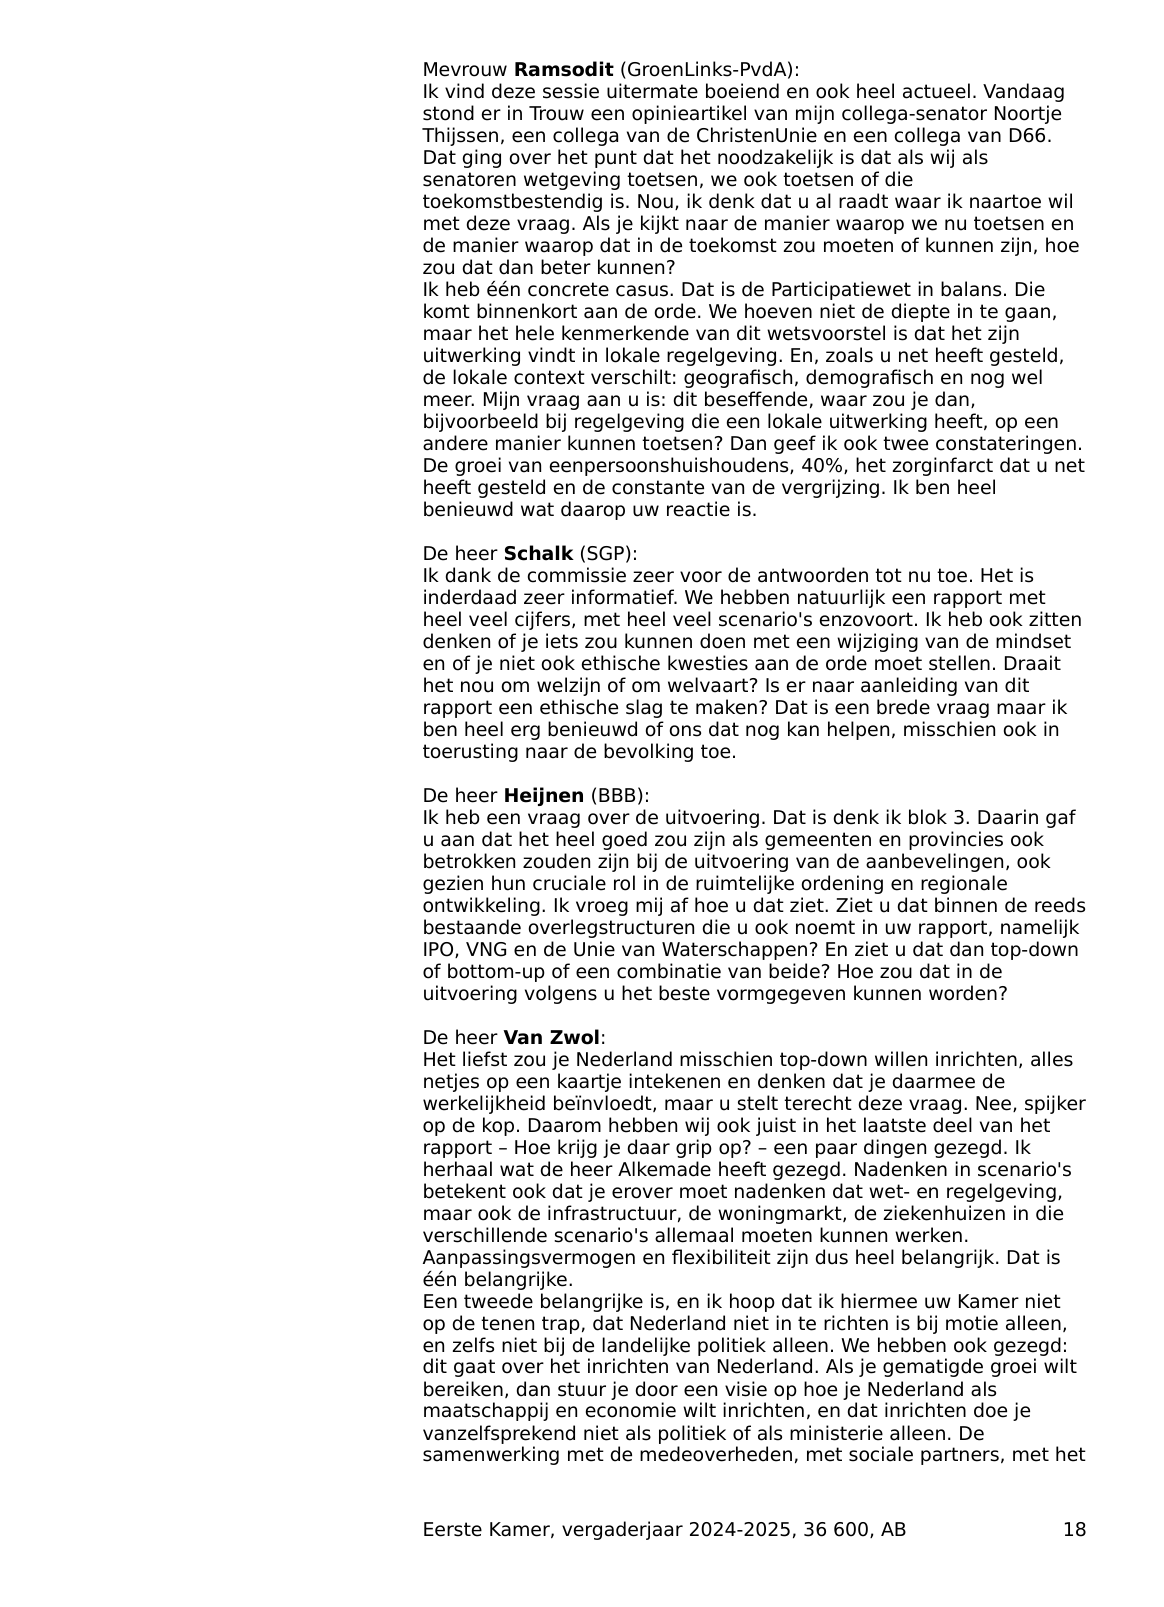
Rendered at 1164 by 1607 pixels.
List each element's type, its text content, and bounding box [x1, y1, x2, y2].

text Ik heb een vraag over de uitvoering. Dat is denk ik blok 3. Daarin gaf u aan dat het heel goed zou zijn als gemeenten en provincies ook betrokken zouden zijn bij de uitvoering van de aanbevelingen, ook gezien hun cruciale rol in de ruimtelijke ordening en regionale ontwikkeling. Ik vroeg mij af hoe u dat ziet. Ziet u dat binnen de reeds bestaande overlegstructuren die u ook noemt in uw rapport, namelijk IPO, VNG en de Unie van Waterschappen? En ziet u dat dan top-down of bottom-up of een combinatie van beide? Hoe zou dat in de uitvoering volgens u het beste vormgegeven kunnen worden? [422, 807, 1087, 1004]
text Een tweede belangrijke is, en ik hoop dat ik hiermee uw Kamer niet op de tenen trap, dat Nederland niet in te richten is bij motie alleen, en zelfs niet bij de landelijke politiek alleen. We hebben ook gezegd: dit gaat over het inrichten van Nederland. Als je gematigde groei wilt bereiken, dan stuur je door een visie op hoe je Nederland als maatschappij en economie wilt inrichten, en dat inrichten doe je vanzelfsprekend niet als politiek of als ministerie alleen. De samenwerking met de medeoverheden, met sociale partners, met het [422, 1291, 1087, 1466]
text De heer Heijnen (BBB): [422, 785, 1087, 807]
text De heer Schalk (SGP): [422, 543, 1087, 565]
text Ik vind deze sessie uitermate boeiend en ook heel actueel. Vandaag stond er in Trouw een opinieartikel van mijn collega-senator Noortje Thijssen, een collega van de ChristenUnie en een collega van D66. Dat ging over het punt dat het noodzakelijk is dat als wij als senatoren wetgeving toetsen, we ook toetsen of die toekomstbestendig is. Nou, ik denk dat u al raadt waar ik naartoe wil met deze vraag. Als je kijkt naar de manier waarop we nu toetsen en de manier waarop dat in de toekomst zou moeten of kunnen zijn, hoe zou dat dan beter kunnen? [422, 81, 1087, 279]
text Ik dank de commissie zeer voor de antwoorden tot nu toe. Het is inderdaad zeer informatief. We hebben natuurlijk een rapport met heel veel cijfers, met heel veel scenario's enzovoort. Ik heb ook zitten denken of je iets zou kunnen doen met een wijziging van de mindset en of je niet ook ethische kwesties aan de orde moet stellen. Draait het nou om welzijn of om welvaart? Is er naar aanleiding van dit rapport een ethische slag te maken? Dat is een brede vraag maar ik ben heel erg benieuwd of ons dat nog kan helpen, misschien ook in toerusting naar de bevolking toe. [422, 565, 1087, 763]
text Het liefst zou je Nederland misschien top-down willen inrichten, alles netjes op een kaartje intekenen en denken dat je daarmee de werkelijkheid beïnvloedt, maar u stelt terecht deze vraag. Nee, spijker op de kop. Daarom hebben wij ook juist in het laatste deel van het rapport – Hoe krijg je daar grip op? – een paar dingen gezegd. Ik herhaal wat de heer Alkemade heeft gezegd. Nadenken in scenario's betekent ook dat je erover moet nadenken dat wet- en regelgeving, maar ook de infrastructuur, de woningmarkt, de ziekenhuizen in die verschillende scenario's allemaal moeten kunnen werken. Aanpassingsvermogen en flexibiliteit zijn dus heel belangrijk. Dat is één belangrijke. [422, 1049, 1087, 1291]
text Mevrouw Ramsodit (GroenLinks-PvdA): [422, 59, 1087, 81]
text Ik heb één concrete casus. Dat is de Participatiewet in balans. Die komt binnenkort aan de orde. We hoeven niet de diepte in te gaan, maar het hele kenmerkende van dit wetsvoorstel is dat het zijn uitwerking vindt in lokale regelgeving. En, zoals u net heeft gesteld, de lokale context verschilt: geografisch, demografisch en nog wel meer. Mijn vraag aan u is: dit beseffende, waar zou je dan, bijvoorbeeld bij regelgeving die een lokale uitwerking heeft, op een andere manier kunnen toetsen? Dan geef ik ook twee constateringen. De groei van eenpersoonshuishoudens, 40%, het zorginfarct dat u net heeft gesteld en de constante van de vergrijzing. Ik ben heel benieuwd wat daarop uw reactie is. [422, 279, 1087, 521]
text De heer Van Zwol: [422, 1027, 1087, 1049]
